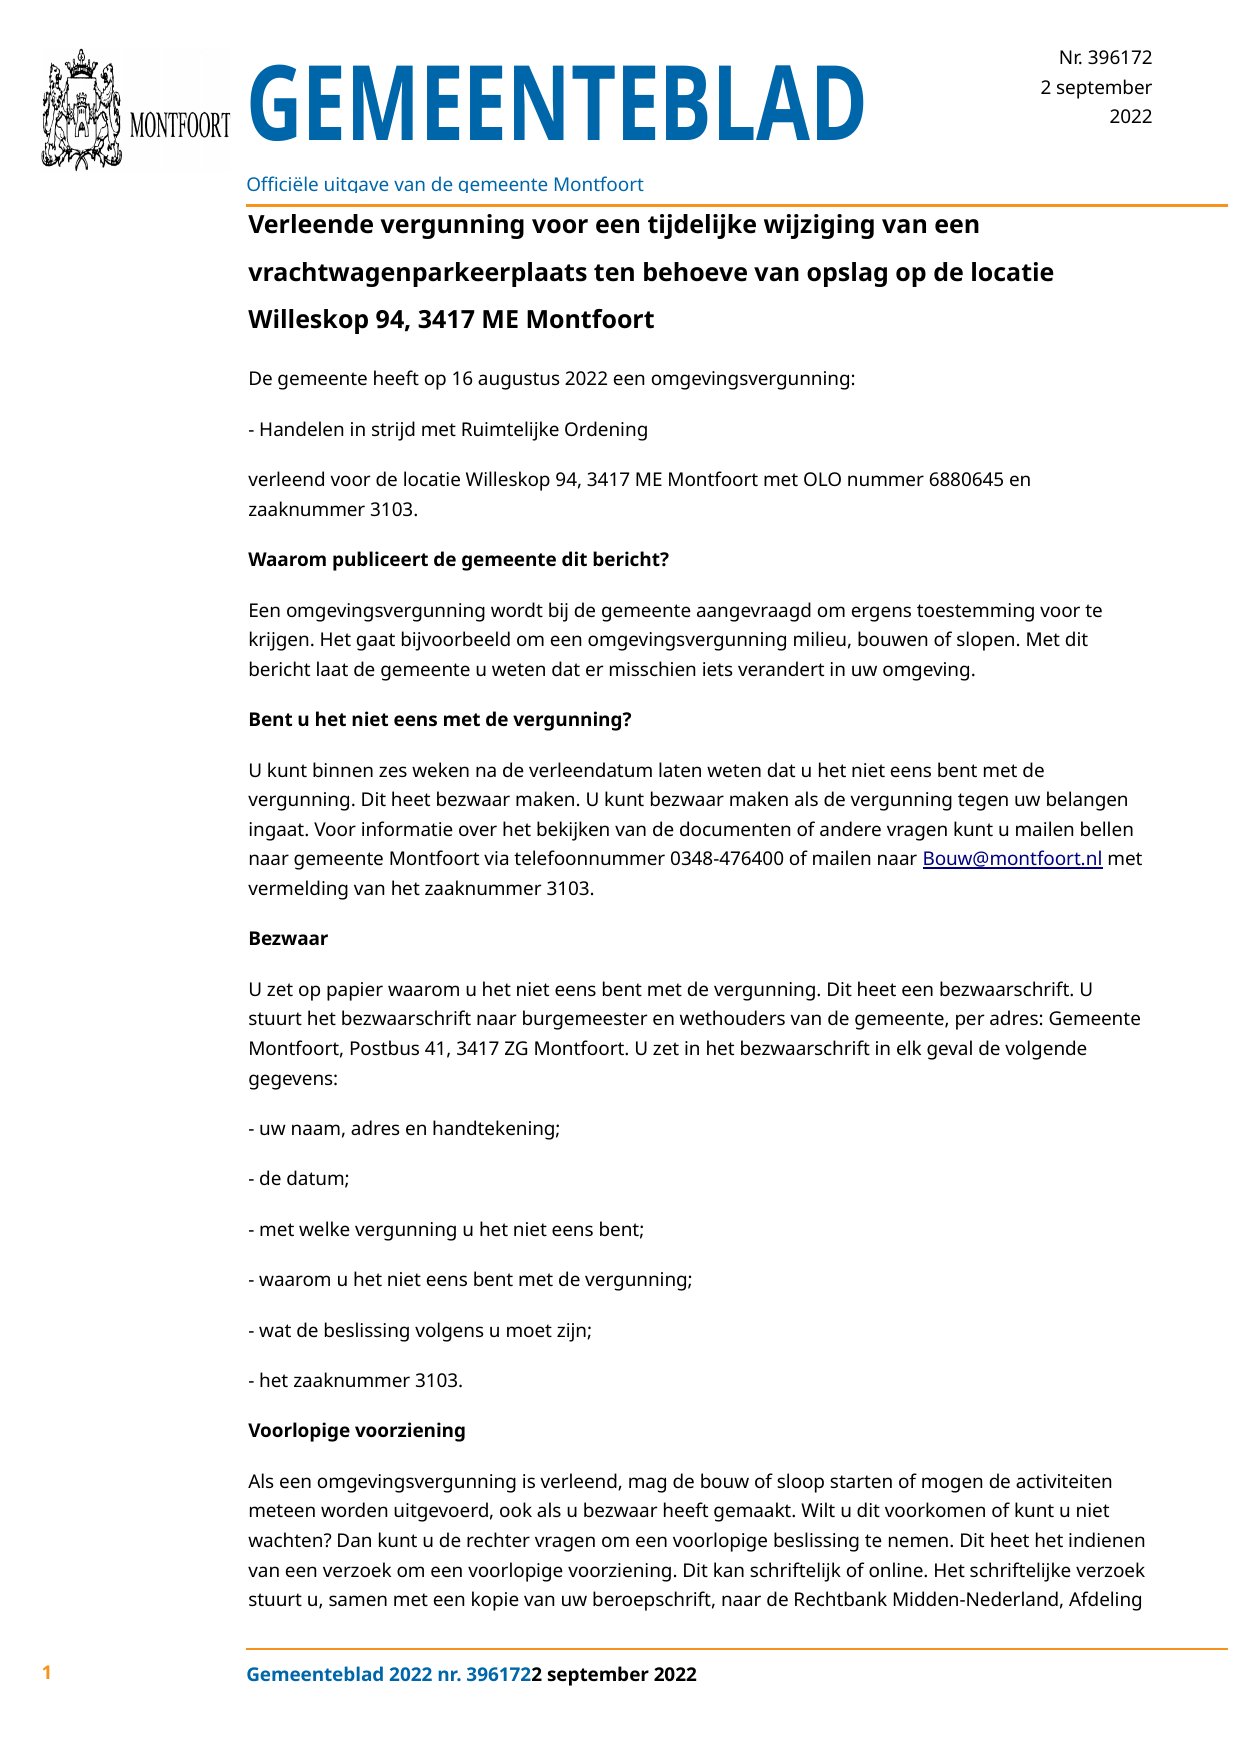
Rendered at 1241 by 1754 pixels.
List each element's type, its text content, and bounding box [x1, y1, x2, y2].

text Een omgevingsvergunning wordt bij de gemeente aangevraagd om ergens toestemming voor te krijgen. Het gaat bijvoorbeeld om een omgevingsvergunning milieu, bouwen of slopen. Met dit bericht laat de gemeente u weten dat er misschien iets verandert in uw omgeving. [248, 597, 1152, 682]
text - uw naam, adres en handtekening; [248, 1115, 1152, 1141]
picture [41, 47, 231, 172]
text - met welke vergunning u het niet eens bent; [248, 1216, 1152, 1242]
text U zet op papier waarom u het niet eens bent met de vergunning. Dit heet een bezwaarschrift. U stuurt het bezwaarschrift naar burgemeester en wethouders van de gemeente, per adres: Gemeente Montfoort, Postbus 41, 3417 ZG Montfoort. U zet in het bezwaarschrift in elk geval de volgende gegevens: [248, 976, 1152, 1090]
text U kunt binnen zes weken na de verleendatum laten weten dat u het niet eens bent met de vergunning. Dit heet bezwaar maken. U kunt bezwaar maken als de vergunning tegen uw belangen ingaat. Voor informatie over het bekijken van de documenten of andere vragen kunt u mailen bellen naar gemeente Montfoort via telefoonnummer 0348-476400 of mailen naar Bouw@montfoort.nl met vermelding van het zaaknummer 3103. [248, 757, 1152, 901]
text verleend voor de locatie Willeskop 94, 3417 ME Montfoort met OLO nummer 6880645 en zaaknummer 3103. [248, 466, 1152, 522]
text - de datum; [248, 1166, 1152, 1191]
text De gemeente heeft op 16 augustus 2022 een omgevingsvergunning: [248, 366, 1152, 391]
text Als een omgevingsvergunning is verleend, mag de bouw of sloop starten of mogen de activiteiten meteen worden uitgevoerd, ook als u bezwaar heeft gemaakt. Wilt u dit voorkomen of kunt u niet wachten? Dan kunt u de rechter vragen om een voorlopige beslissing te nemen. Dit heet het indienen van een verzoek om een voorlopige voorziening. Dit kan schriftelijk of online. Het schriftelijke verzoek stuurt u, samen met een kopie van uw beroepschrift, naar de Rechtbank Midden-Nederland, Afdeling [248, 1468, 1152, 1612]
text - waarom u het niet eens bent met de vergunning; [248, 1266, 1152, 1292]
text - Handelen in strijd met Ruimtelijke Ordening [248, 416, 1152, 442]
text - het zaaknummer 3103. [248, 1367, 1152, 1393]
text - wat de beslissing volgens u moet zijn; [248, 1317, 1152, 1342]
text Verleende vergunning voor een tijdelijke wijziging van een vrachtwagenparkeerplaats ten behoeve van opslag op de locatie Willeskop 94, 3417 ME Montfoort [248, 207, 1152, 336]
text Voorlopige voorziening [248, 1418, 1152, 1443]
text Bezwaar [248, 926, 1152, 951]
text Waarom publiceert de gemeente dit bericht? [248, 546, 1152, 572]
text Bent u het niet eens met de vergunning? [248, 706, 1152, 732]
